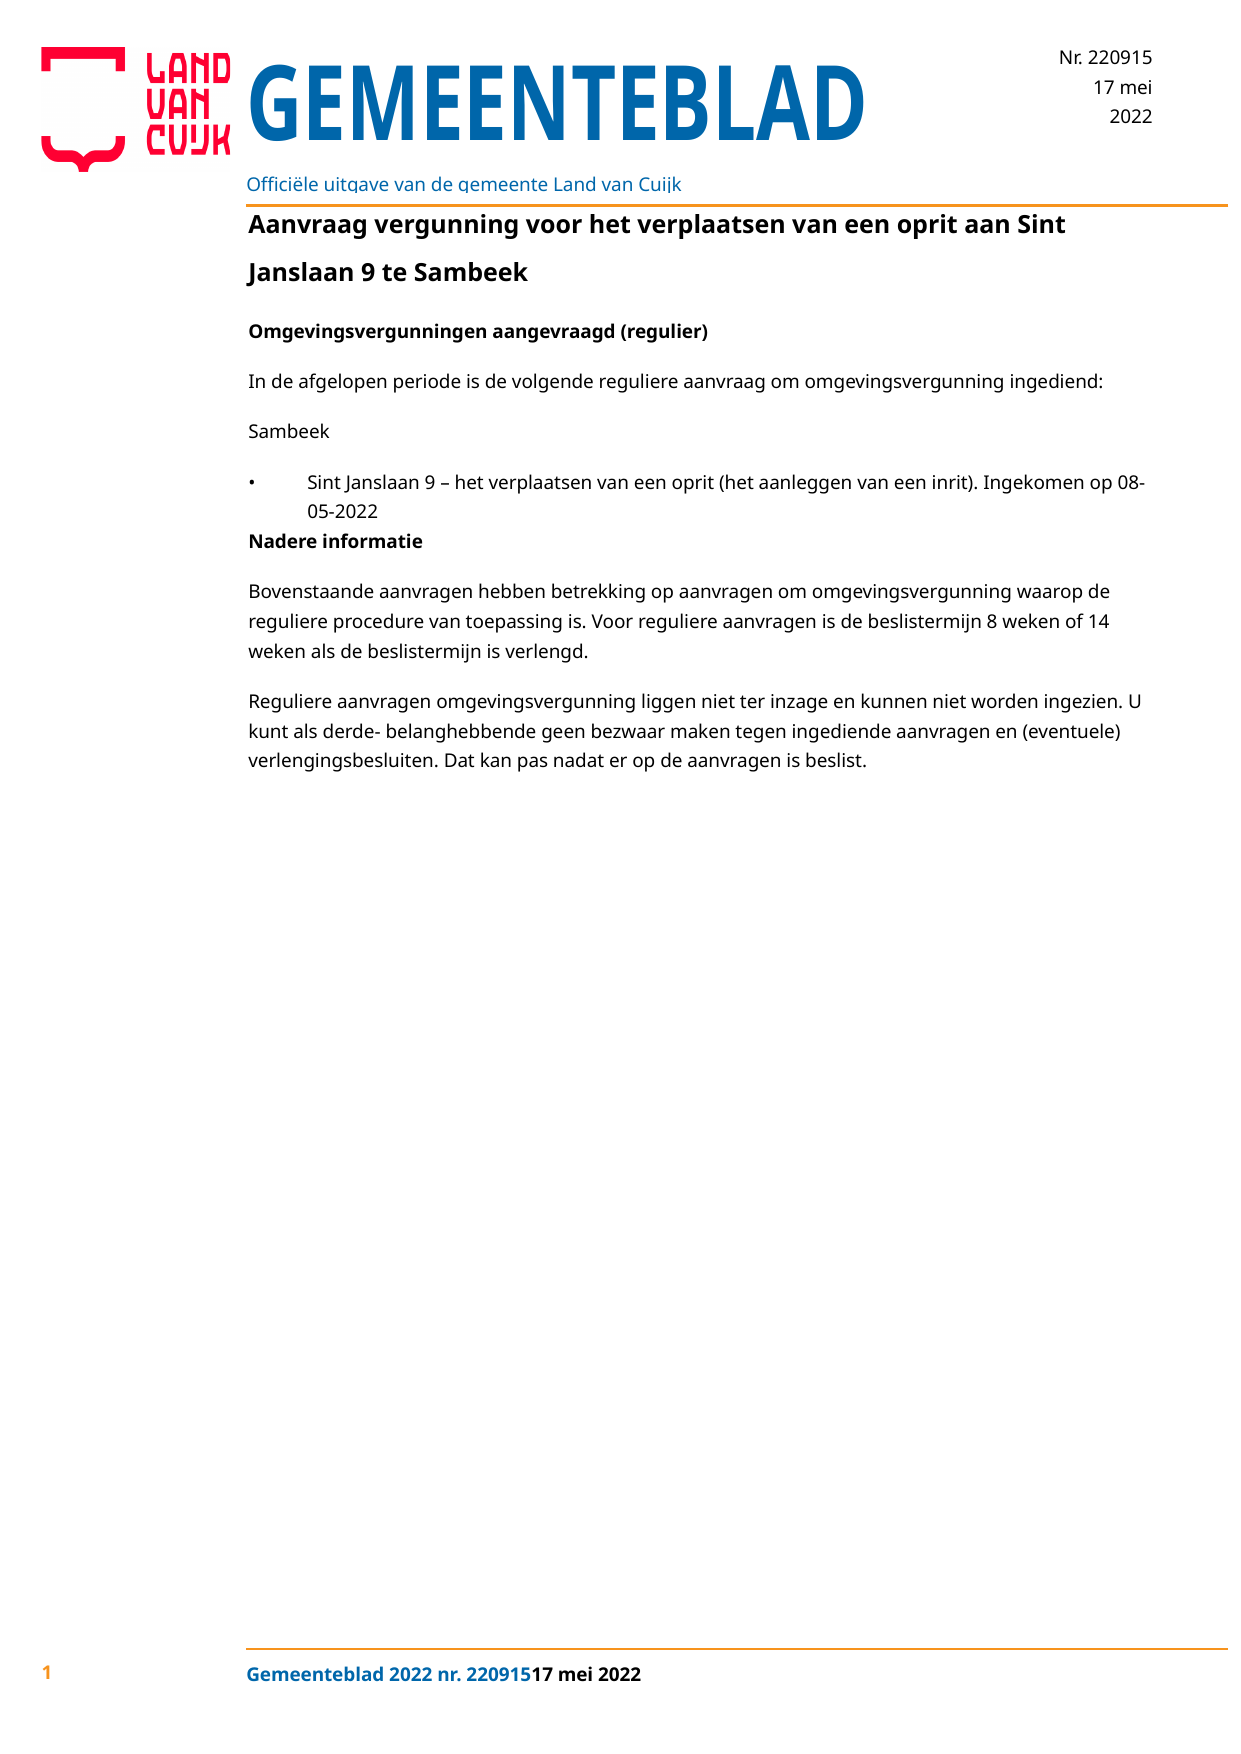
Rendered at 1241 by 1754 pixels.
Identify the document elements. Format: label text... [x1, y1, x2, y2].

text Sambeek [248, 419, 1152, 444]
list Sint Janslaan 9 – het verplaatsen van een oprit (het aanleggen van een inrit). Ingekomen op 08-05-2022 [248, 469, 1152, 524]
text Bovenstaande aanvragen hebben betrekking op aanvragen om omgevingsvergunning waarop de reguliere procedure van toepassing is. Voor reguliere aanvragen is de beslistermijn 8 weken of 14 weken als de beslistermijn is verlengd. [248, 579, 1152, 664]
text Omgevingsvergunningen aangevraagd (regulier) [248, 318, 1152, 344]
text Nadere informatie [248, 528, 1152, 554]
picture [41, 47, 231, 172]
text Aanvraag vergunning voor het verplaatsen van een oprit aan Sint Janslaan 9 te Sambeek [248, 207, 1152, 288]
text In de afgelopen periode is de volgende reguliere aanvraag om omgevingsvergunning ingediend: [248, 368, 1152, 394]
text Reguliere aanvragen omgevingsvergunning liggen niet ter inzage en kunnen niet worden ingezien. U kunt als derde- belanghebbende geen bezwaar maken tegen ingediende aanvragen en (eventuele) verlengingsbesluiten. Dat kan pas nadat er op de aanvragen is beslist. [248, 688, 1152, 773]
